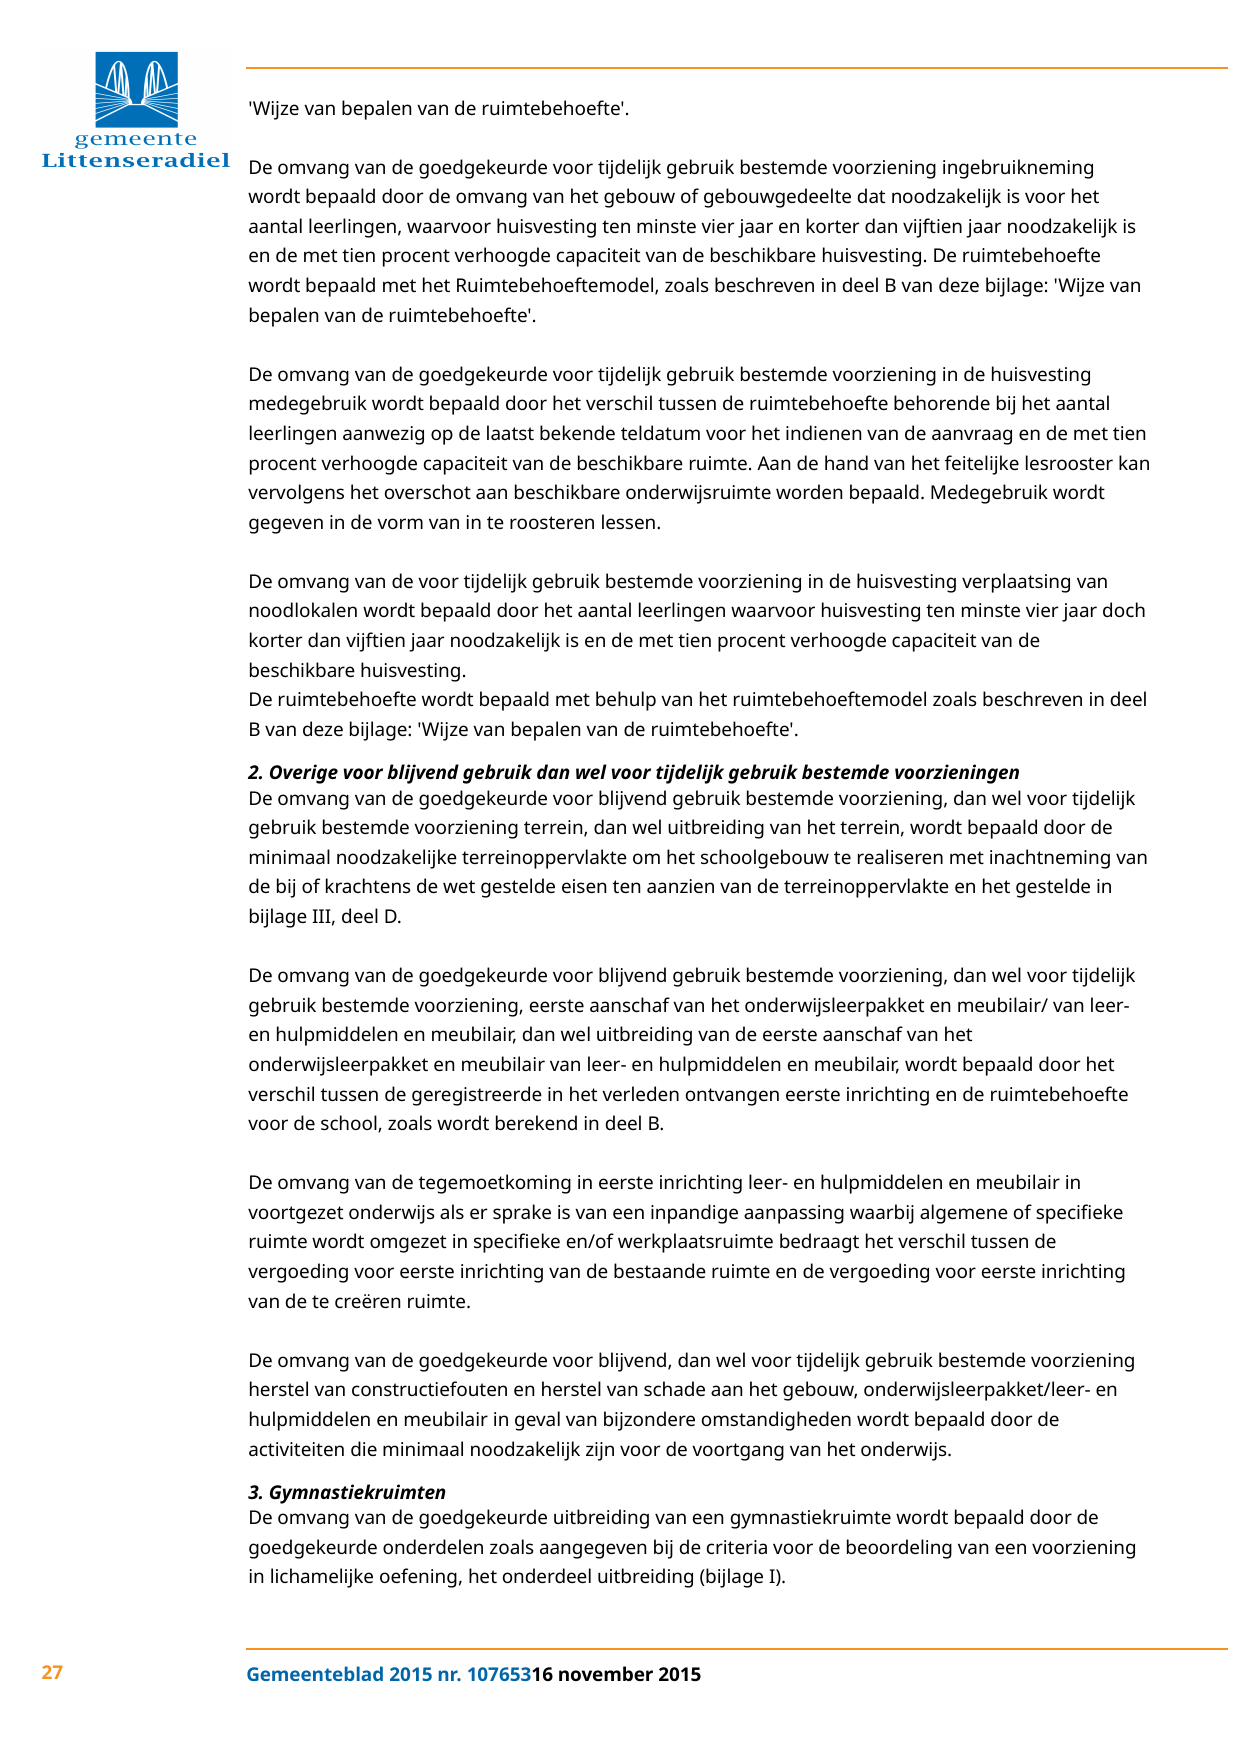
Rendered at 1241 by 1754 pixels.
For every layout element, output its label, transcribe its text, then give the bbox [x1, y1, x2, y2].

text De omvang van de tegemoetkoming in eerste inrichting leer- en hulpmiddelen en meubilair in voortgezet onderwijs als er sprake is van een inpandige aanpassing waarbij algemene of specifieke ruimte wordt omgezet in specifieke en/of werkplaatsruimte bedraagt het verschil tussen de vergoeding voor eerste inrichting van de bestaande ruimte en de vergoeding voor eerste inrichting van de te creëren ruimte. [248, 1169, 1152, 1313]
text De omvang van de goedgekeurde voor tijdelijk gebruik bestemde voorziening ingebruikneming wordt bepaald door de omvang van het gebouw of gebouwgedeelte dat noodzakelijk is voor het aantal leerlingen, waarvoor huisvesting ten minste vier jaar en korter dan vijftien jaar noodzakelijk is en de met tien procent verhoogde capaciteit van de beschikbare huisvesting. De ruimtebehoefte wordt bepaald met het Ruimtebehoeftemodel, zoals beschreven in deel B van deze bijlage: 'Wijze van bepalen van de ruimtebehoefte'. [248, 154, 1152, 328]
text 2. Overige voor blijvend gebruik dan wel voor tijdelijk gebruik bestemde voorzieningen [248, 759, 1152, 785]
text 3. Gymnastiekruimten [248, 1479, 1152, 1504]
text De ruimtebehoefte wordt bepaald met behulp van het ruimtebehoeftemodel zoals beschreven in deel B van deze bijlage: 'Wijze van bepalen van de ruimtebehoefte'. [248, 686, 1152, 742]
text De omvang van de goedgekeurde voor tijdelijk gebruik bestemde voorziening in de huisvesting medegebruik wordt bepaald door het verschil tussen de ruimtebehoefte behorende bij het aantal leerlingen aanwezig op de laatst bekende teldatum voor het indienen van de aanvraag en de met tien procent verhoogde capaciteit van de beschikbare ruimte. Aan de hand van het feitelijke lesrooster kan vervolgens het overschot aan beschikbare onderwijsruimte worden bepaald. Medegebruik wordt gegeven in de vorm van in te roosteren lessen. [248, 361, 1152, 535]
text De omvang van de goedgekeurde uitbreiding van een gymnastiekruimte wordt bepaald door de goedgekeurde onderdelen zoals aangegeven bij de criteria voor de beoordeling van een voorziening in lichamelijke oefening, het onderdeel uitbreiding (bijlage I). [248, 1504, 1152, 1589]
picture [41, 47, 231, 172]
text 'Wijze van bepalen van de ruimtebehoefte'. [248, 95, 1152, 121]
text De omvang van de goedgekeurde voor blijvend gebruik bestemde voorziening, dan wel voor tijdelijk gebruik bestemde voorziening terrein, dan wel uitbreiding van het terrein, wordt bepaald door de minimaal noodzakelijke terreinoppervlakte om het schoolgebouw te realiseren met inachtneming van de bij of krachtens de wet gestelde eisen ten aanzien van de terreinoppervlakte en het gestelde in bijlage III, deel D. [248, 785, 1152, 929]
text De omvang van de goedgekeurde voor blijvend, dan wel voor tijdelijk gebruik bestemde voorziening herstel van constructiefouten en herstel van schade aan het gebouw, onderwijsleerpakket/leer- en hulpmiddelen en meubilair in geval van bijzondere omstandigheden wordt bepaald door de activiteiten die minimaal noodzakelijk zijn voor de voortgang van het onderwijs. [248, 1347, 1152, 1461]
text De omvang van de voor tijdelijk gebruik bestemde voorziening in de huisvesting verplaatsing van noodlokalen wordt bepaald door het aantal leerlingen waarvoor huisvesting ten minste vier jaar doch korter dan vijftien jaar noodzakelijk is en de met tien procent verhoogde capaciteit van de beschikbare huisvesting. [248, 568, 1152, 683]
text De omvang van de goedgekeurde voor blijvend gebruik bestemde voorziening, dan wel voor tijdelijk gebruik bestemde voorziening, eerste aanschaf van het onderwijsleerpakket en meubilair/ van leer- en hulpmiddelen en meubilair, dan wel uitbreiding van de eerste aanschaf van het onderwijsleerpakket en meubilair van leer- en hulpmiddelen en meubilair, wordt bepaald door het verschil tussen de geregistreerde in het verleden ontvangen eerste inrichting en de ruimtebehoefte voor de school, zoals wordt berekend in deel B. [248, 962, 1152, 1136]
